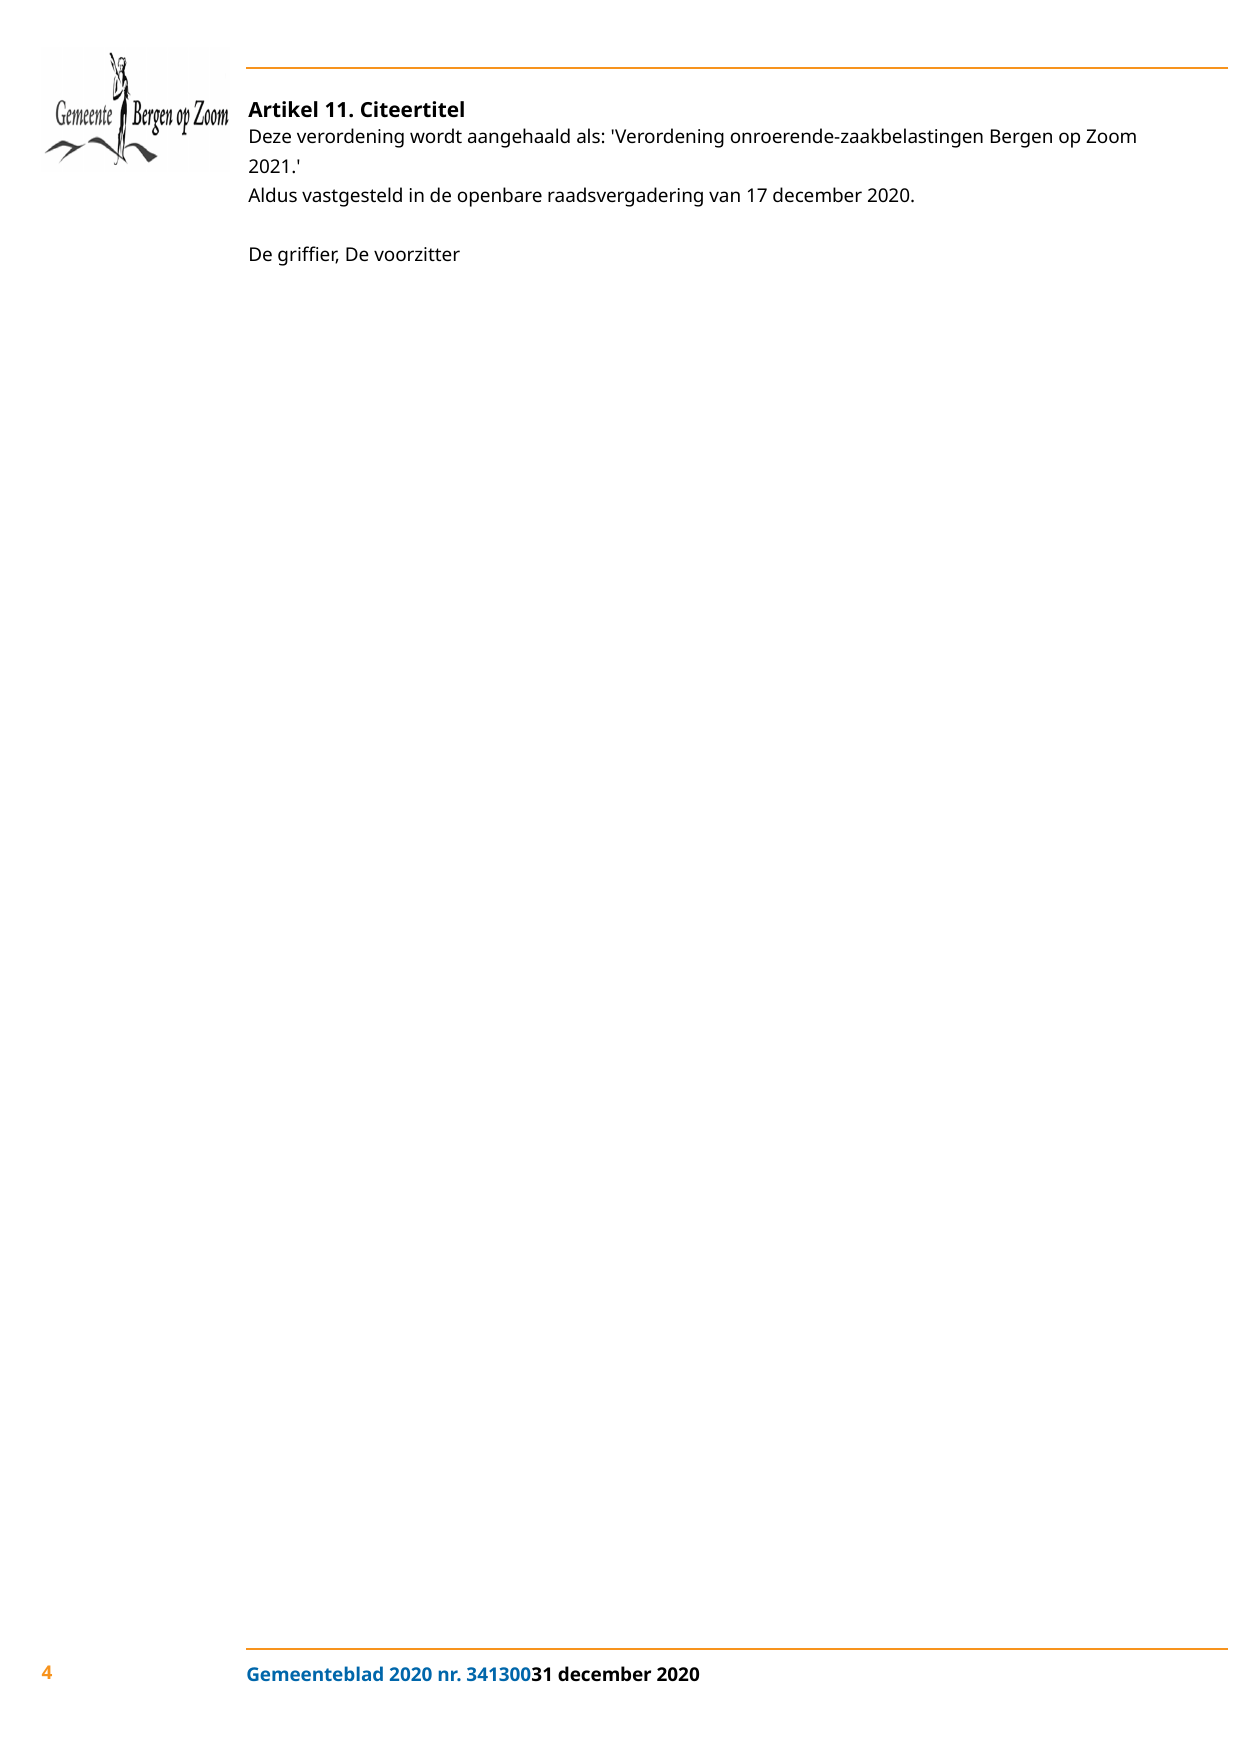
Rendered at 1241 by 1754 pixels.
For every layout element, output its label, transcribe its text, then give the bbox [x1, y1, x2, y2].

text Artikel 11. Citeertitel [248, 95, 1152, 123]
text Aldus vastgesteld in de openbare raadsvergadering van 17 december 2020. [248, 182, 1152, 208]
text Deze verordening wordt aangehaald als: 'Verordening onroerende-zaakbelastingen Bergen op Zoom 2021.' [248, 123, 1152, 178]
picture [41, 47, 231, 172]
text De griffier, De voorzitter [248, 242, 1152, 267]
